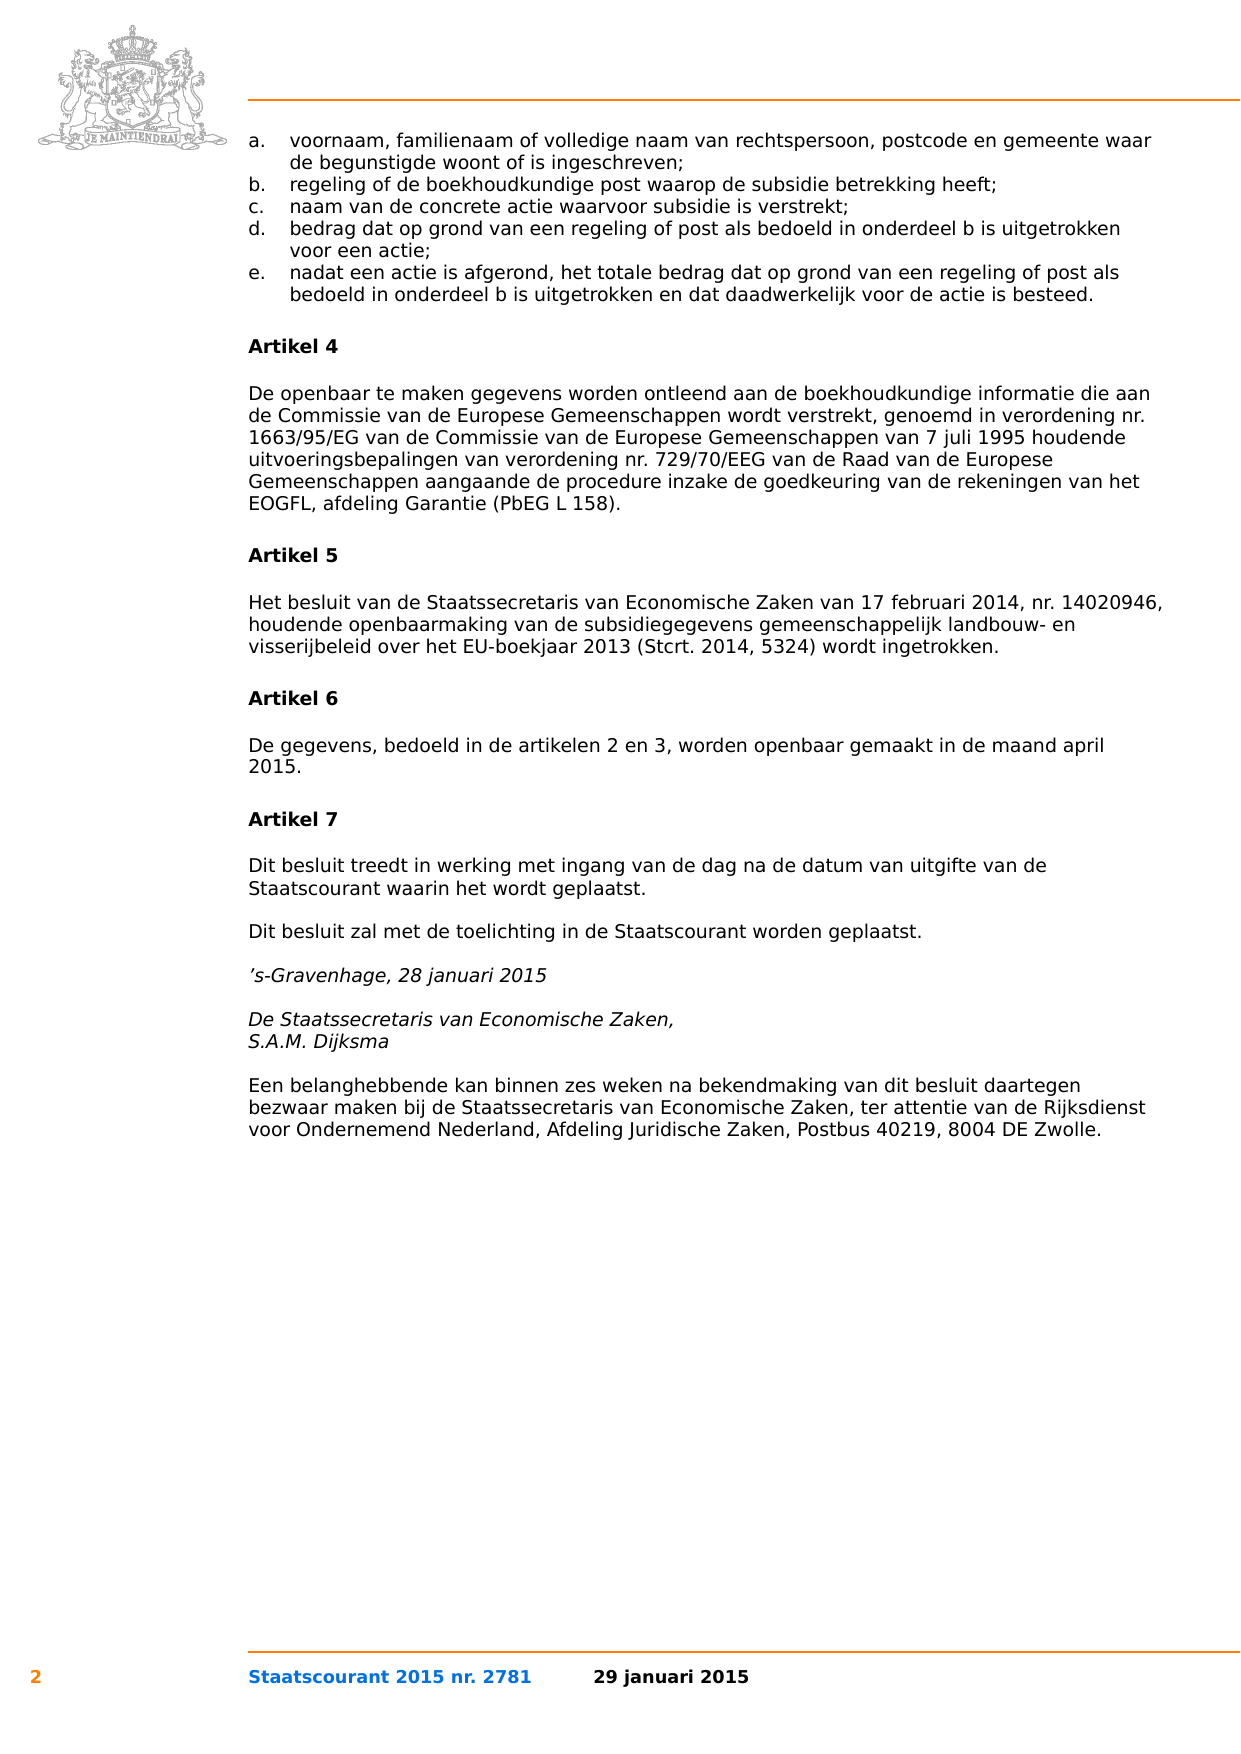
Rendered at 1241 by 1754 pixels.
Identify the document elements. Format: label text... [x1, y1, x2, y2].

subtitle Artikel 7 [248, 808, 1163, 830]
subtitle Artikel 4 [248, 336, 1163, 358]
text Dit besluit treedt in werking met ingang van de dag na de datum van uitgifte van de Staatscourant waarin het wordt geplaatst. [248, 855, 1163, 899]
text a. voornaam, familienaam of volledige naam van rechtspersoon, postcode en gemeente waar de begunstigde woont of is ingeschreven; [248, 130, 1163, 174]
text e. nadat een actie is afgerond, het totale bedrag dat op grond van een regeling of post als bedoeld in onderdeel b is uitgetrokken en dat daadwerkelijk voor de actie is besteed. [248, 262, 1163, 306]
subtitle Artikel 5 [248, 544, 1163, 567]
text Dit besluit zal met de toelichting in de Staatscourant worden geplaatst. [248, 921, 1163, 943]
subtitle Artikel 6 [248, 687, 1163, 709]
text ’s-Gravenhage, 28 januari 2015 [248, 965, 1163, 987]
text De openbaar te maken gegevens worden ontleend aan de boekhoudkundige informatie die aan de Commissie van de Europese Gemeenschappen wordt verstrekt, genoemd in verordening nr. 1663/95/EG van de Commissie van de Europese Gemeenschappen van 7 juli 1995 houdende uitvoeringsbepalingen van verordening nr. 729/70/EEG van de Raad van de Europese Gemeenschappen aangaande de procedure inzake de goedkeuring van de rekeningen van het EOGFL, afdeling Garantie (PbEG L 158). [248, 383, 1163, 514]
text b. regeling of de boekhoudkundige post waarop de subsidie betrekking heeft; [248, 174, 1163, 196]
text c. naam van de concrete actie waarvoor subsidie is verstrekt; [248, 196, 1163, 218]
text Een belanghebbende kan binnen zes weken na bekendmaking van dit besluit daartegen bezwaar maken bij de Staatssecretaris van Economische Zaken, ter attentie van de Rijksdienst voor Ondernemend Nederland, Afdeling Juridische Zaken, Postbus 40219, 8004 DE Zwolle. [248, 1075, 1163, 1141]
text Het besluit van de Staatssecretaris van Economische Zaken van 17 februari 2014, nr. 14020946, houdende openbaarmaking van de subsidiegegevens gemeenschappelijk landbouw- en visserijbeleid over het EU-boekjaar 2013 (Stcrt. 2014, 5324) wordt ingetrokken. [248, 592, 1163, 657]
picture [38, 25, 227, 150]
text De Staatssecretaris van Economische Zaken, S.A.M. Dijksma [248, 1009, 1163, 1053]
text De gegevens, bedoeld in de artikelen 2 en 3, worden openbaar gemaakt in de maand april 2015. [248, 734, 1163, 778]
text d. bedrag dat op grond van een regeling of post als bedoeld in onderdeel b is uitgetrokken voor een actie; [248, 218, 1163, 262]
